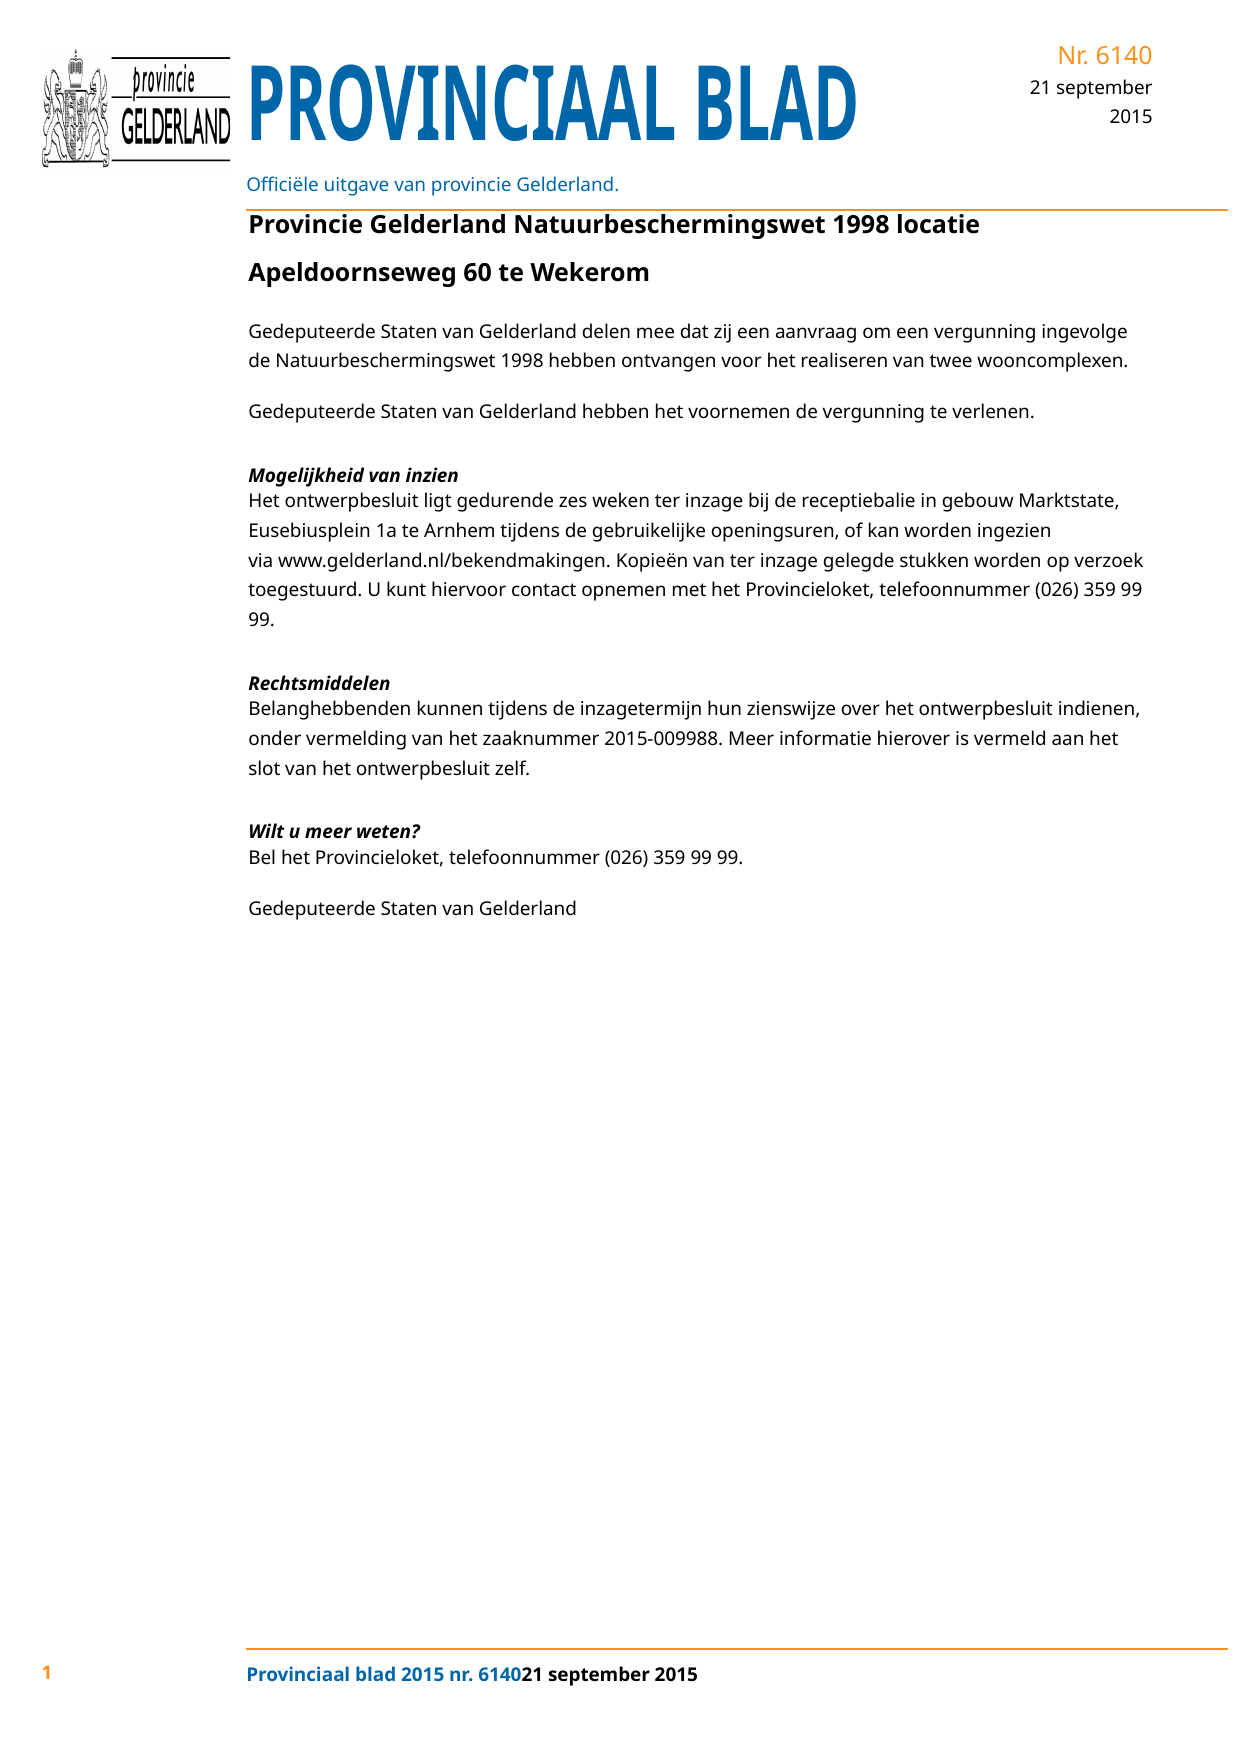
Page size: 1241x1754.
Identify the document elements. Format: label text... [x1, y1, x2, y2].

text Provincie Gelderland Natuurbeschermingswet 1998 locatie Apeldoornseweg 60 te Wekerom [248, 211, 1152, 288]
text Gedeputeerde Staten van Gelderland hebben het voornemen de vergunning te verlenen. [248, 398, 1152, 424]
text Wilt u meer weten? [248, 819, 1152, 844]
text Gedeputeerde Staten van Gelderland delen mee dat zij een aanvraag om een vergunning ingevolge de Natuurbeschermingswet 1998 hebben ontvangen voor het realiseren van twee wooncomplexen. [248, 318, 1152, 373]
text Rechtsmiddelen [248, 670, 1152, 696]
picture [41, 47, 231, 172]
text Mogelijkheid van inzien [248, 462, 1152, 488]
text Gedeputeerde Staten van Gelderland [248, 895, 1152, 921]
text Belanghebbenden kunnen tijdens de inzagetermijn hun zienswijze over het ontwerpbesluit indienen, onder vermelding van het zaaknummer 2015-009988. Meer informatie hierover is vermeld aan het slot van het ontwerpbesluit zelf. [248, 696, 1152, 781]
text Bel het Provincieloket, telefoonnummer (026) 359 99 99. [248, 844, 1152, 870]
text Het ontwerpbesluit ligt gedurende zes weken ter inzage bij de receptiebalie in gebouw Marktstate, Eusebiusplein 1a te Arnhem tijdens de gebruikelijke openingsuren, of kan worden ingezien via www.gelderland.nl/bekendmakingen. Kopieën van ter inzage gelegde stukken worden op verzoek toegestuurd. U kunt hiervoor contact opnemen met het Provincieloket, telefoonnummer (026) 359 99 99. [248, 488, 1152, 632]
